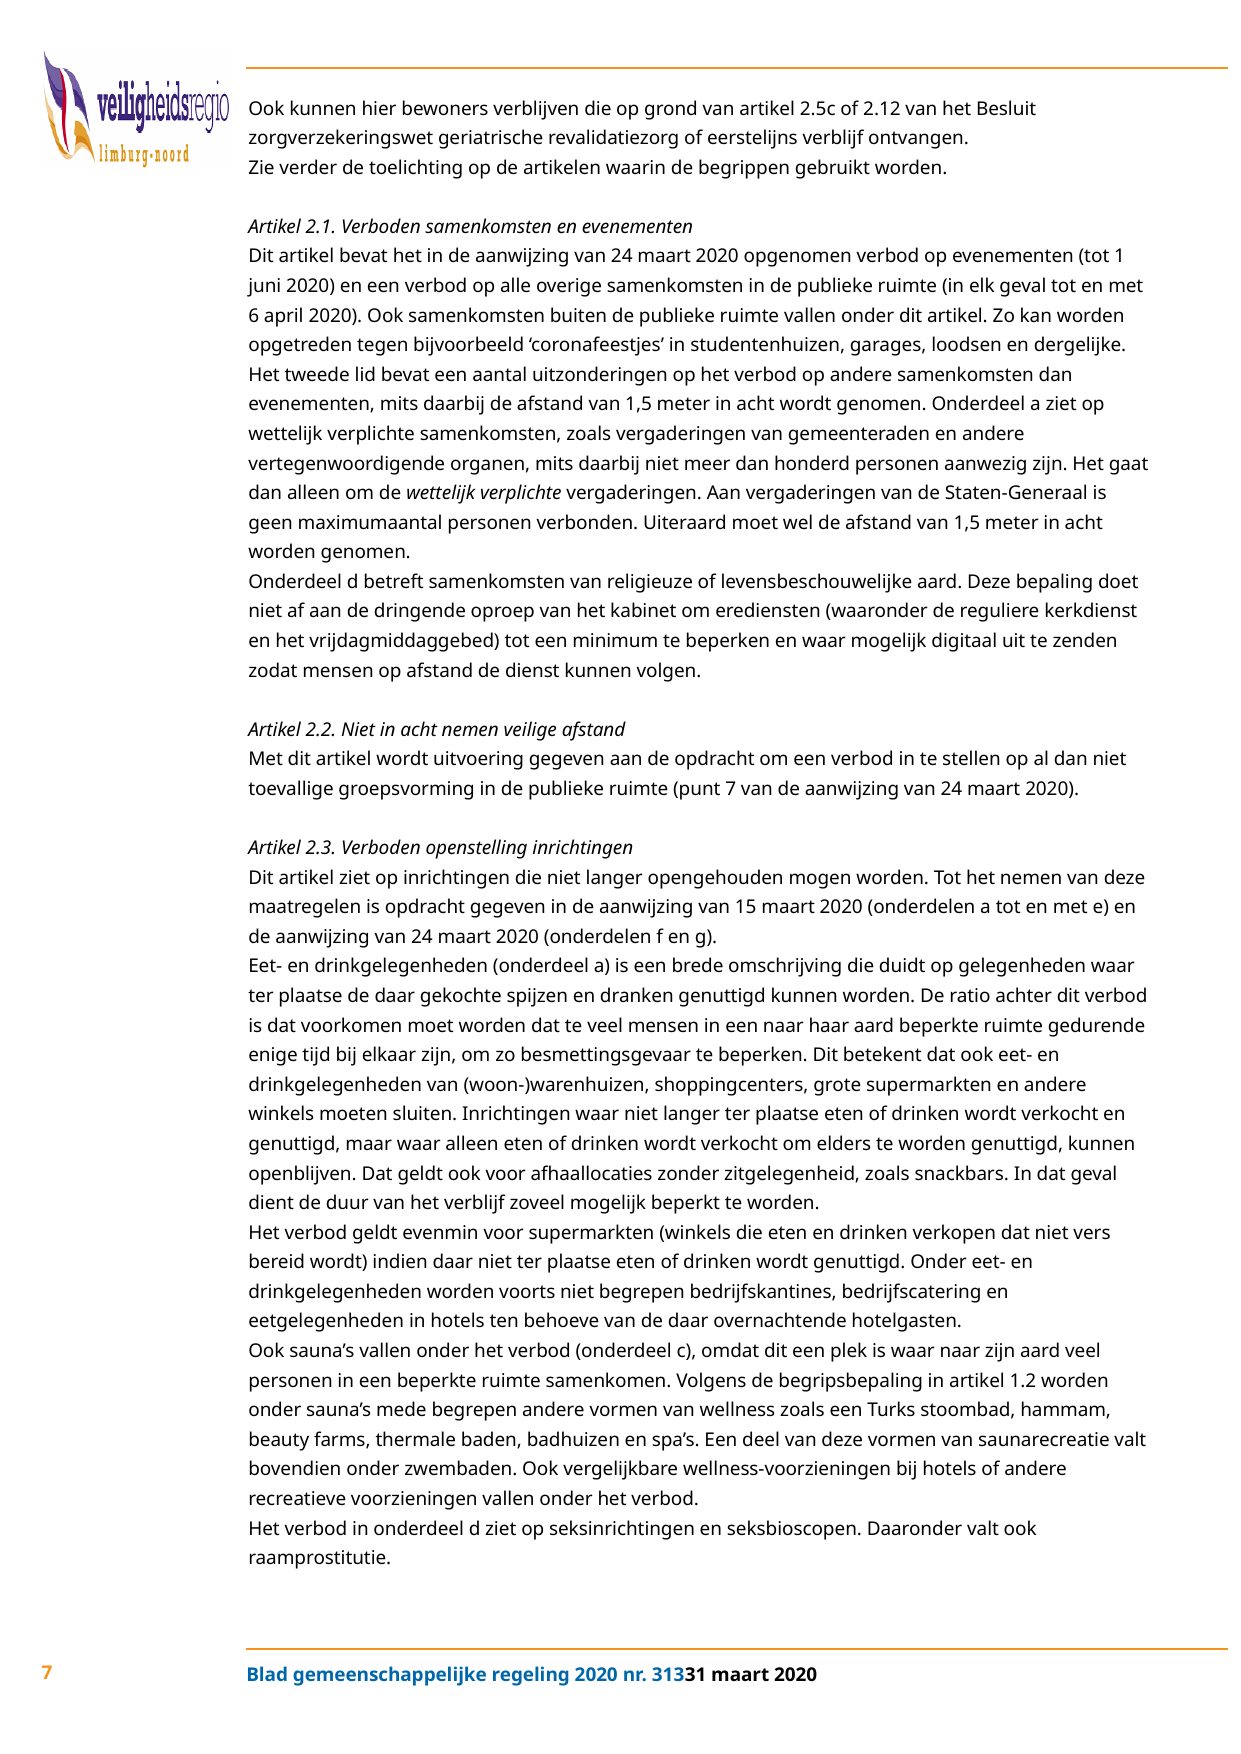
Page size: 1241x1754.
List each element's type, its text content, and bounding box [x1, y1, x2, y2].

text Ook kunnen hier bewoners verblijven die op grond van artikel 2.5c of 2.12 van het Besluit zorgverzekeringswet geriatrische revalidatiezorg of eerstelijns verblijf ontvangen. [248, 95, 1152, 150]
text Artikel 2.1. Verboden samenkomsten en evenementen [248, 213, 1152, 239]
text Dit artikel ziet op inrichtingen die niet langer opengehouden mogen worden. Tot het nemen van deze maatregelen is opdracht gegeven in de aanwijzing van 15 maart 2020 (onderdelen a tot en met e) en de aanwijzing van 24 maart 2020 (onderdelen f en g). [248, 864, 1152, 949]
picture [41, 47, 231, 172]
text Onderdeel d betreft samenkomsten van religieuze of levensbeschouwelijke aard. Deze bepaling doet niet af aan de dringende oproep van het kabinet om erediensten (waaronder de reguliere kerkdienst en het vrijdagmiddaggebed) tot een minimum te beperken en waar mogelijk digitaal uit te zenden zodat mensen op afstand de dienst kunnen volgen. [248, 568, 1152, 683]
text Artikel 2.3. Verboden openstelling inrichtingen [248, 834, 1152, 860]
text Met dit artikel wordt uitvoering gegeven aan de opdracht om een verbod in te stellen op al dan niet toevallige groepsvorming in de publieke ruimte (punt 7 van de aanwijzing van 24 maart 2020). [248, 746, 1152, 801]
text Het tweede lid bevat een aantal uitzonderingen op het verbod op andere samenkomsten dan evenementen, mits daarbij de afstand van 1,5 meter in acht wordt genomen. Onderdeel a ziet op wettelijk verplichte samenkomsten, zoals vergaderingen van gemeenteraden en andere vertegenwoordigende organen, mits daarbij niet meer dan honderd personen aanwezig zijn. Het gaat dan alleen om de wettelijk verplichte vergaderingen. Aan vergaderingen van de Staten-Generaal is geen maximumaantal personen verbonden. Uiteraard moet wel de afstand van 1,5 meter in acht worden genomen. [248, 361, 1152, 564]
text Zie verder de toelichting op de artikelen waarin de begrippen gebruikt worden. [248, 154, 1152, 180]
text Eet- en drinkgelegenheden (onderdeel a) is een brede omschrijving die duidt op gelegenheden waar ter plaatse de daar gekochte spijzen en dranken genuttigd kunnen worden. De ratio achter dit verbod is dat voorkomen moet worden dat te veel mensen in een naar haar aard beperkte ruimte gedurende enige tijd bij elkaar zijn, om zo besmettingsgevaar te beperken. Dit betekent dat ook eet- en drinkgelegenheden van (woon-)warenhuizen, shoppingcenters, grote supermarkten en andere winkels moeten sluiten. Inrichtingen waar niet langer ter plaatse eten of drinken wordt verkocht en genuttigd, maar waar alleen eten of drinken wordt verkocht om elders te worden genuttigd, kunnen openblijven. Dat geldt ook voor afhaallocaties zonder zitgelegenheid, zoals snackbars. In dat geval dient de duur van het verblijf zoveel mogelijk beperkt te worden. [248, 953, 1152, 1215]
text Dit artikel bevat het in de aanwijzing van 24 maart 2020 opgenomen verbod op evenementen (tot 1 juni 2020) en een verbod op alle overige samenkomsten in de publieke ruimte (in elk geval tot en met 6 april 2020). Ook samenkomsten buiten de publieke ruimte vallen onder dit artikel. Zo kan worden opgetreden tegen bijvoorbeeld ‘coronafeestjes’ in studentenhuizen, garages, loodsen en dergelijke. [248, 243, 1152, 357]
text Ook sauna’s vallen onder het verbod (onderdeel c), omdat dit een plek is waar naar zijn aard veel personen in een beperkte ruimte samenkomen. Volgens de begripsbepaling in artikel 1.2 worden onder sauna’s mede begrepen andere vormen van wellness zoals een Turks stoombad, hammam, beauty farms, thermale baden, badhuizen en spa’s. Een deel van deze vormen van saunarecreatie valt bovendien onder zwembaden. Ook vergelijkbare wellness-voorzieningen bij hotels of andere recreatieve voorzieningen vallen onder het verbod. [248, 1337, 1152, 1511]
text Het verbod in onderdeel d ziet op seksinrichtingen en seksbioscopen. Daaronder valt ook raamprostitutie. [248, 1515, 1152, 1570]
text Artikel 2.2. Niet in acht nemen veilige afstand [248, 716, 1152, 742]
text Het verbod geldt evenmin voor supermarkten (winkels die eten en drinken verkopen dat niet vers bereid wordt) indien daar niet ter plaatse eten of drinken wordt genuttigd. Onder eet- en drinkgelegenheden worden voorts niet begrepen bedrijfskantines, bedrijfscatering en eetgelegenheden in hotels ten behoeve van de daar overnachtende hotelgasten. [248, 1219, 1152, 1333]
